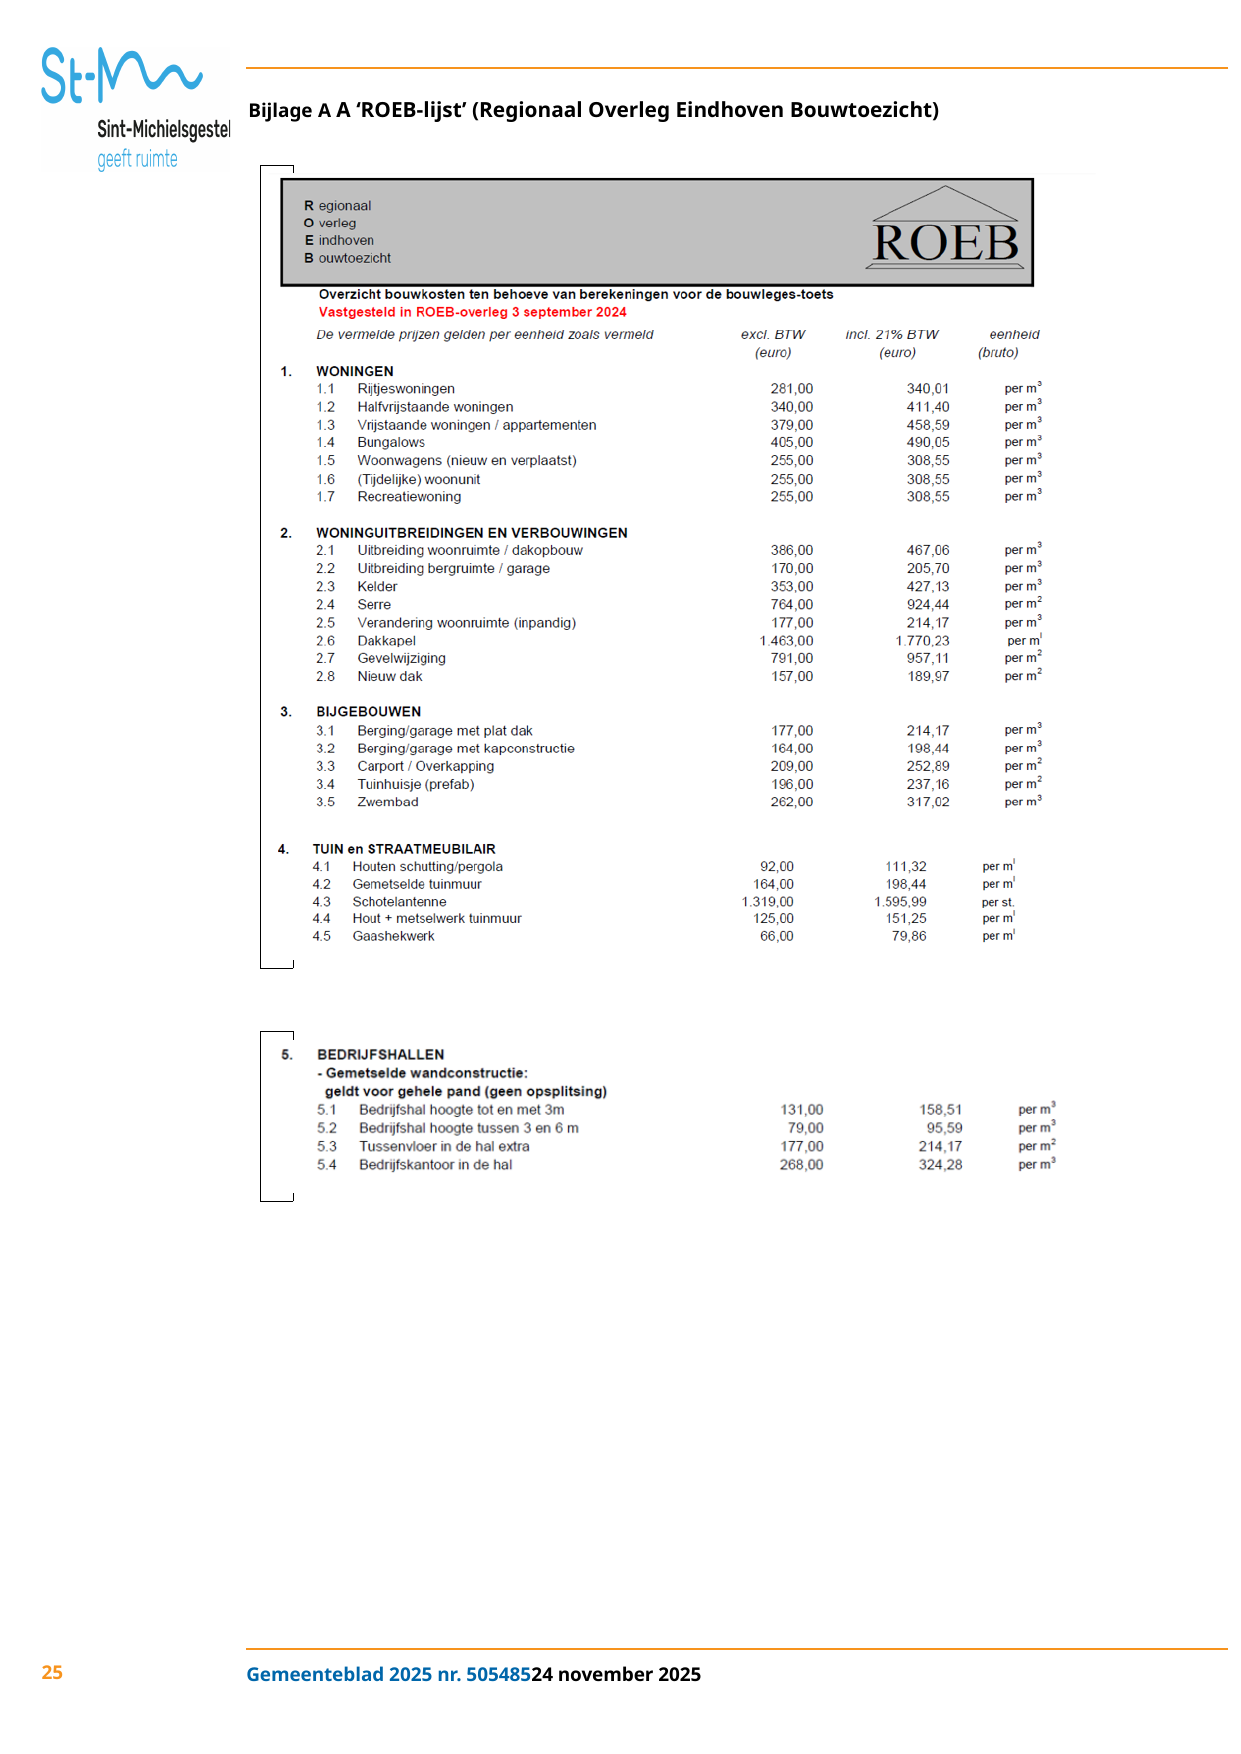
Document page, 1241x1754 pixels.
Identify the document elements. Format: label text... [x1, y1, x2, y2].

picture [41, 47, 231, 172]
picture [268, 173, 1096, 960]
picture [268, 1040, 1096, 1193]
text Bijlage A A ‘ROEB-lijst’ (Regionaal Overleg Eindhoven Bouwtoezicht) [248, 95, 1152, 123]
